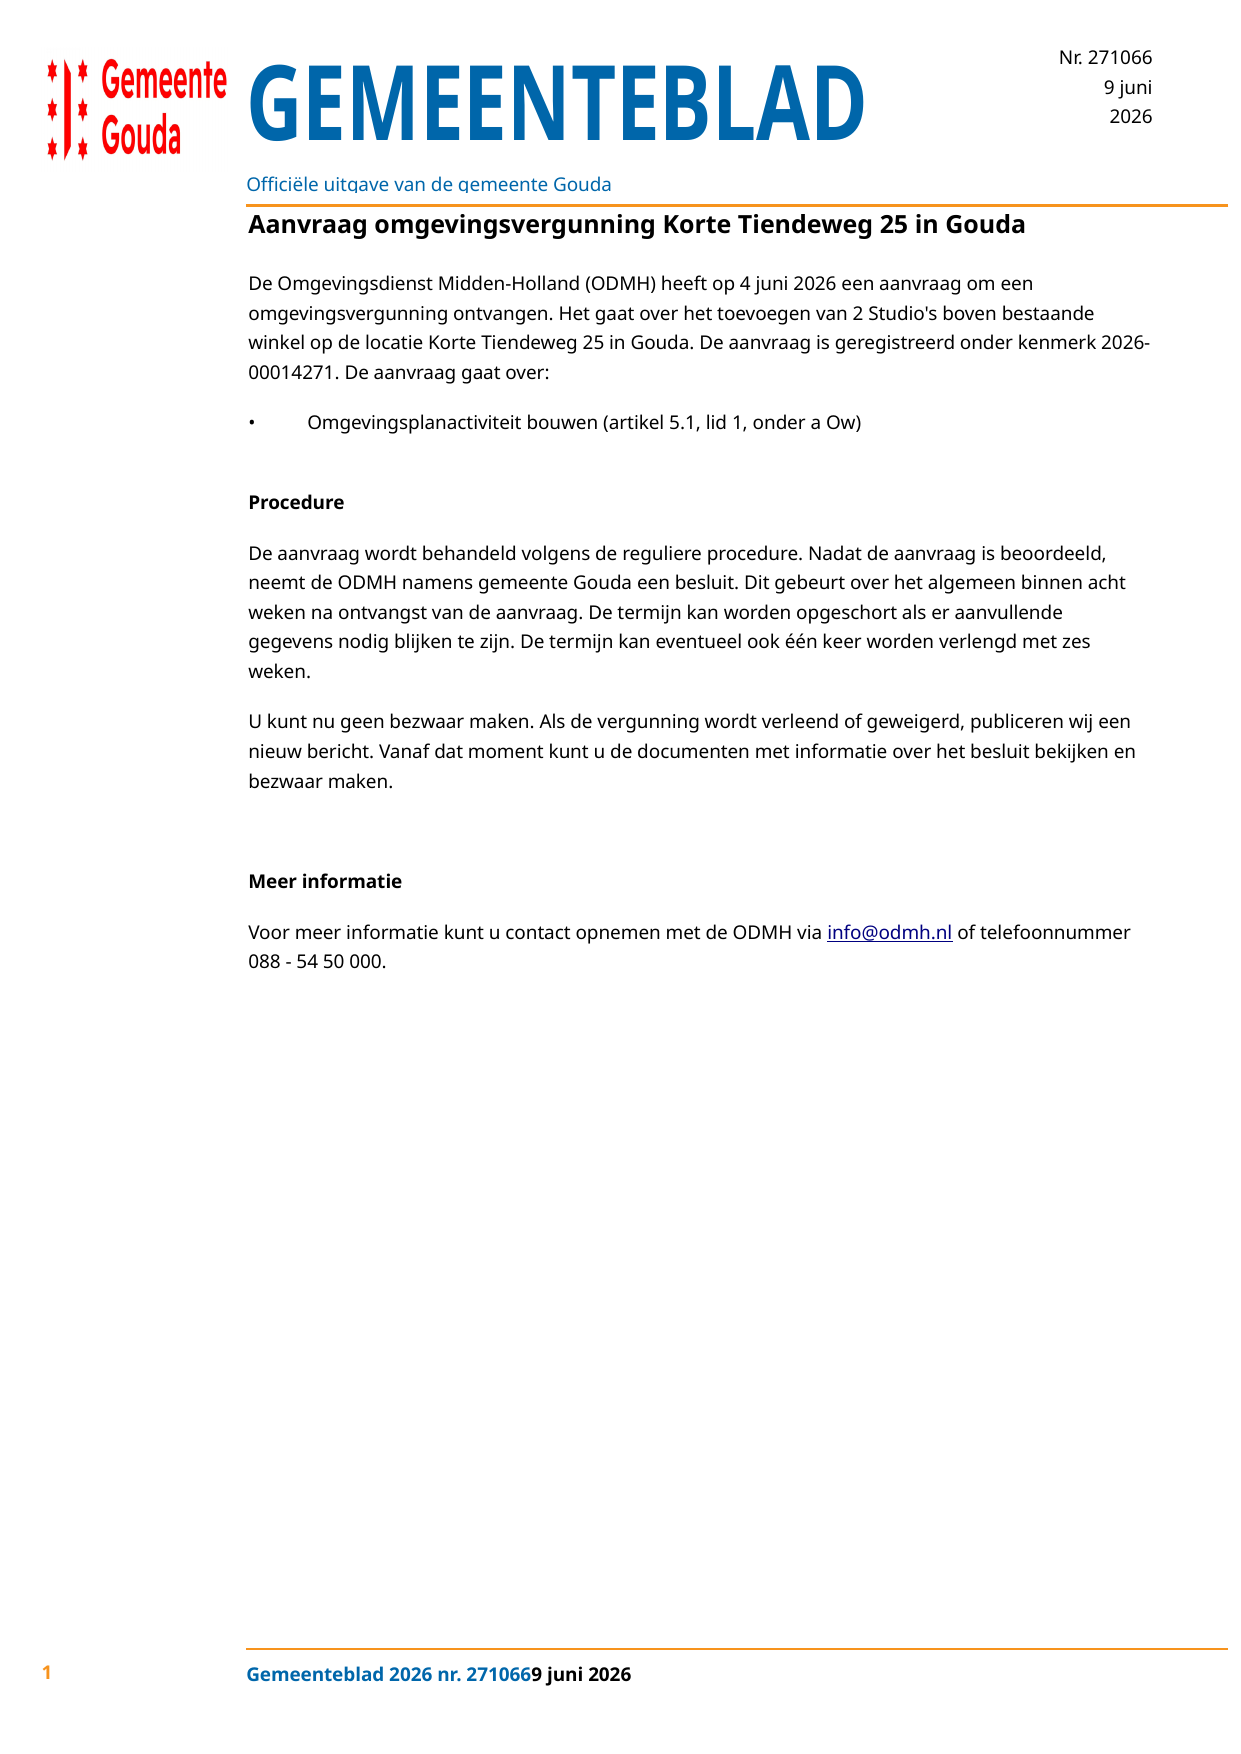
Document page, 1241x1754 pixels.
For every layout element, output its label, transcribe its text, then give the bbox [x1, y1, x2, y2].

text Voor meer informatie kunt u contact opnemen met de ODMH via info@odmh.nl of telefoonnummer 088 - 54 50 000. [248, 919, 1152, 974]
text De aanvraag wordt behandeld volgens de reguliere procedure. Nadat de aanvraag is beoordeeld, neemt de ODMH namens gemeente Gouda een besluit. Dit gebeurt over het algemeen binnen acht weken na ontvangst van de aanvraag. De termijn kan worden opgeschort als er aanvullende gegevens nodig blijken te zijn. De termijn kan eventueel ook één keer worden verlengd met zes weken. [248, 540, 1152, 684]
text Meer informatie [248, 869, 1152, 894]
text De Omgevingsdienst Midden-Holland (ODMH) heeft op 4 juni 2026 een aanvraag om een omgevingsvergunning ontvangen. Het gaat over het toevoegen van 2 Studio's boven bestaande winkel op de locatie Korte Tiendeweg 25 in Gouda. De aanvraag is geregistreerd onder kenmerk 2026-00014271. De aanvraag gaat over: [248, 270, 1152, 385]
picture [41, 47, 231, 172]
text Procedure [248, 489, 1152, 515]
text Aanvraag omgevingsvergunning Korte Tiendeweg 25 in Gouda [248, 207, 1152, 241]
text U kunt nu geen bezwaar maken. Als de vergunning wordt verleend of geweigerd, publiceren wij een nieuw bericht. Vanaf dat moment kunt u de documenten met informatie over het besluit bekijken en bezwaar maken. [248, 709, 1152, 793]
list Omgevingsplanactiviteit bouwen (artikel 5.1, lid 1, onder a Ow) [248, 409, 1152, 435]
